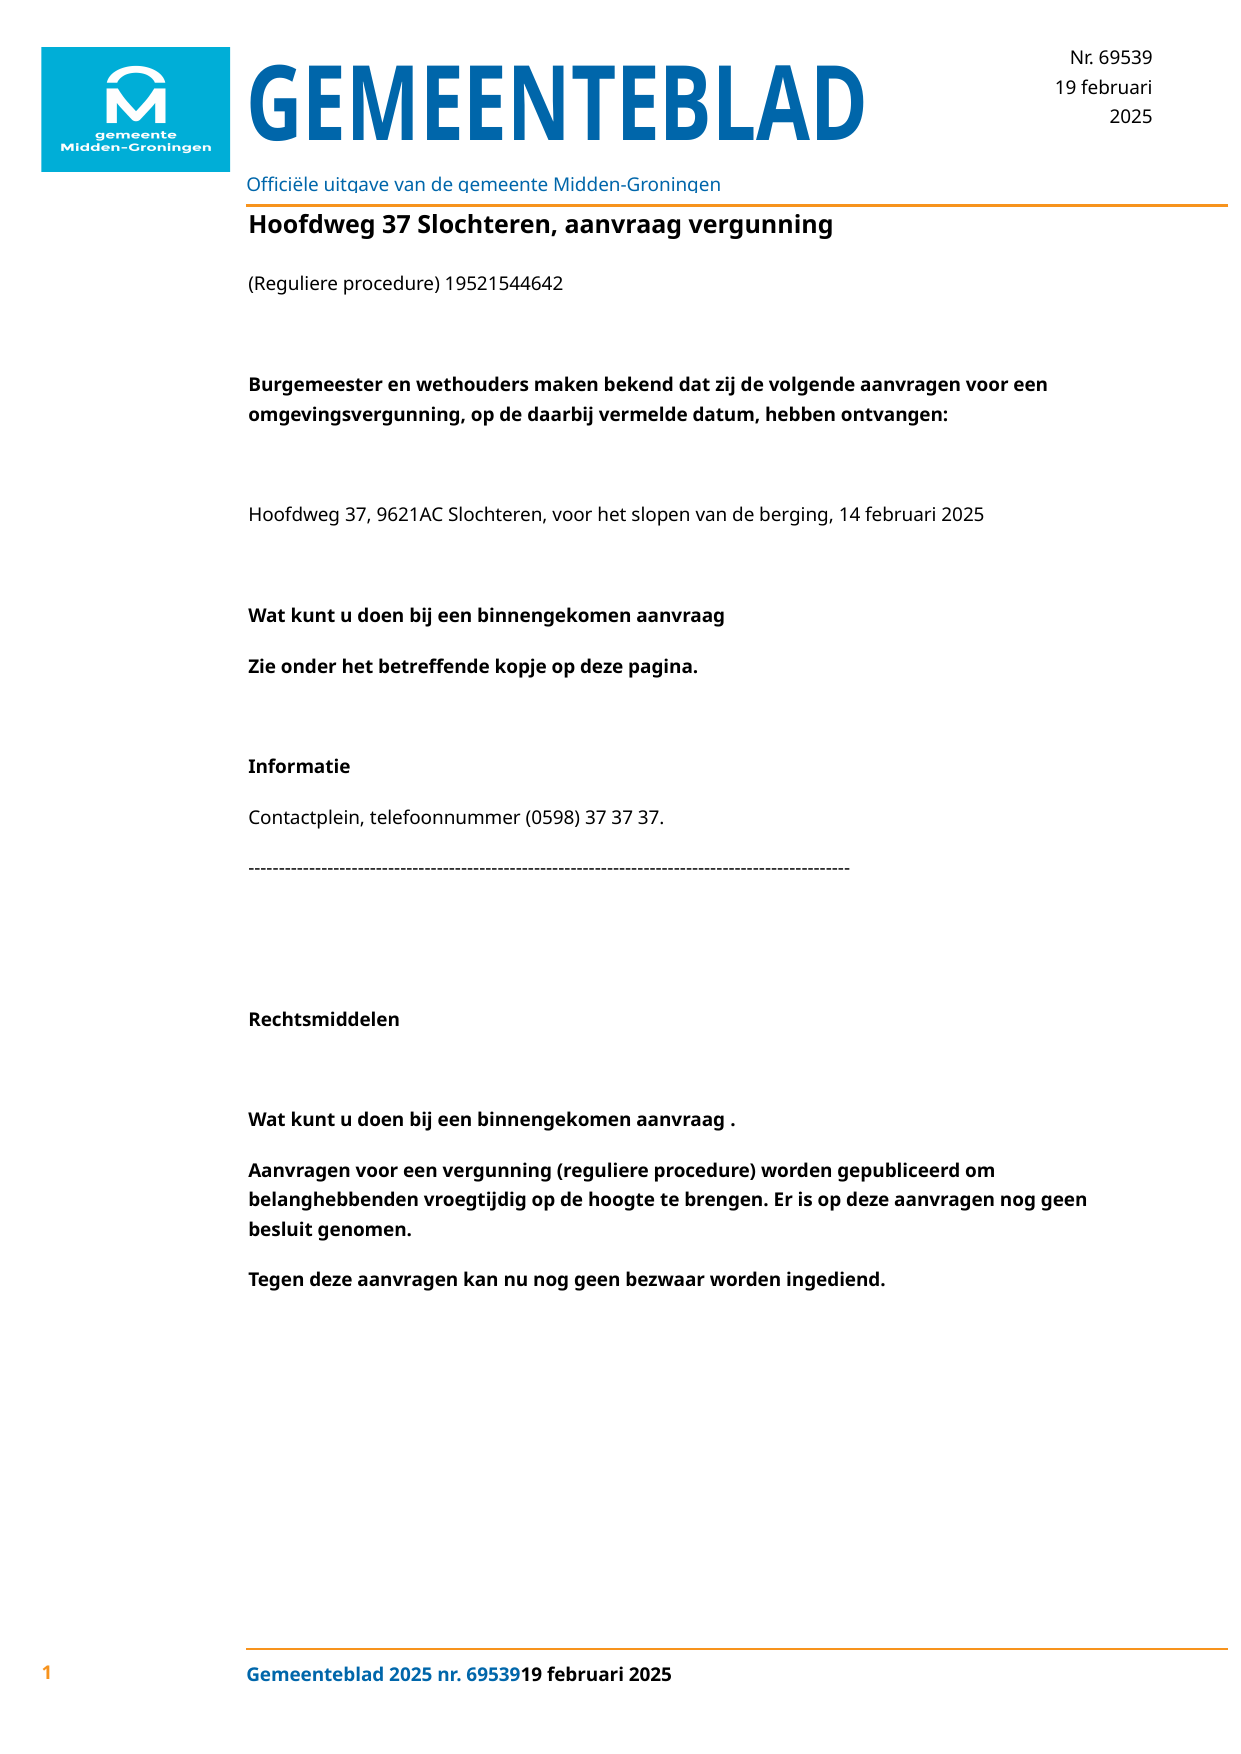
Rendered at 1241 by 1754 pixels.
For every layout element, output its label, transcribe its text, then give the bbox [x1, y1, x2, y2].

text Wat kunt u doen bij een binnengekomen aanvraag . [248, 1107, 1152, 1132]
text Aanvragen voor een vergunning (reguliere procedure) worden gepubliceerd om belanghebbenden vroegtijdig op de hoogte te brengen. Er is op deze aanvragen nog geen besluit genomen. [248, 1157, 1152, 1242]
text Contactplein, telefoonnummer (0598) 37 37 37. [248, 804, 1152, 830]
text Zie onder het betreffende kopje op deze pagina. [248, 653, 1152, 678]
text (Reguliere procedure) 19521544642 [248, 270, 1152, 296]
text --------------------------------------------------------------------------------------------------- [248, 854, 1152, 880]
text Wat kunt u doen bij een binnengekomen aanvraag [248, 602, 1152, 628]
picture [184, 146, 190, 153]
text Burgemeester en wethouders maken bekend dat zij de volgende aanvragen voor een omgevingsvergunning, op de daarbij vermelde datum, hebben ontvangen: [248, 371, 1152, 426]
text Rechtsmiddelen [248, 1006, 1152, 1031]
text Hoofdweg 37 Slochteren, aanvraag vergunning [248, 207, 1152, 241]
picture [108, 66, 164, 82]
picture [107, 89, 165, 122]
text Hoofdweg 37, 9621AC Slochteren, voor het slopen van de berging, 14 februari 2025 [248, 502, 1152, 527]
text Tegen deze aanvragen kan nu nog geen bezwaar worden ingediend. [248, 1267, 1152, 1292]
text Informatie [248, 754, 1152, 779]
